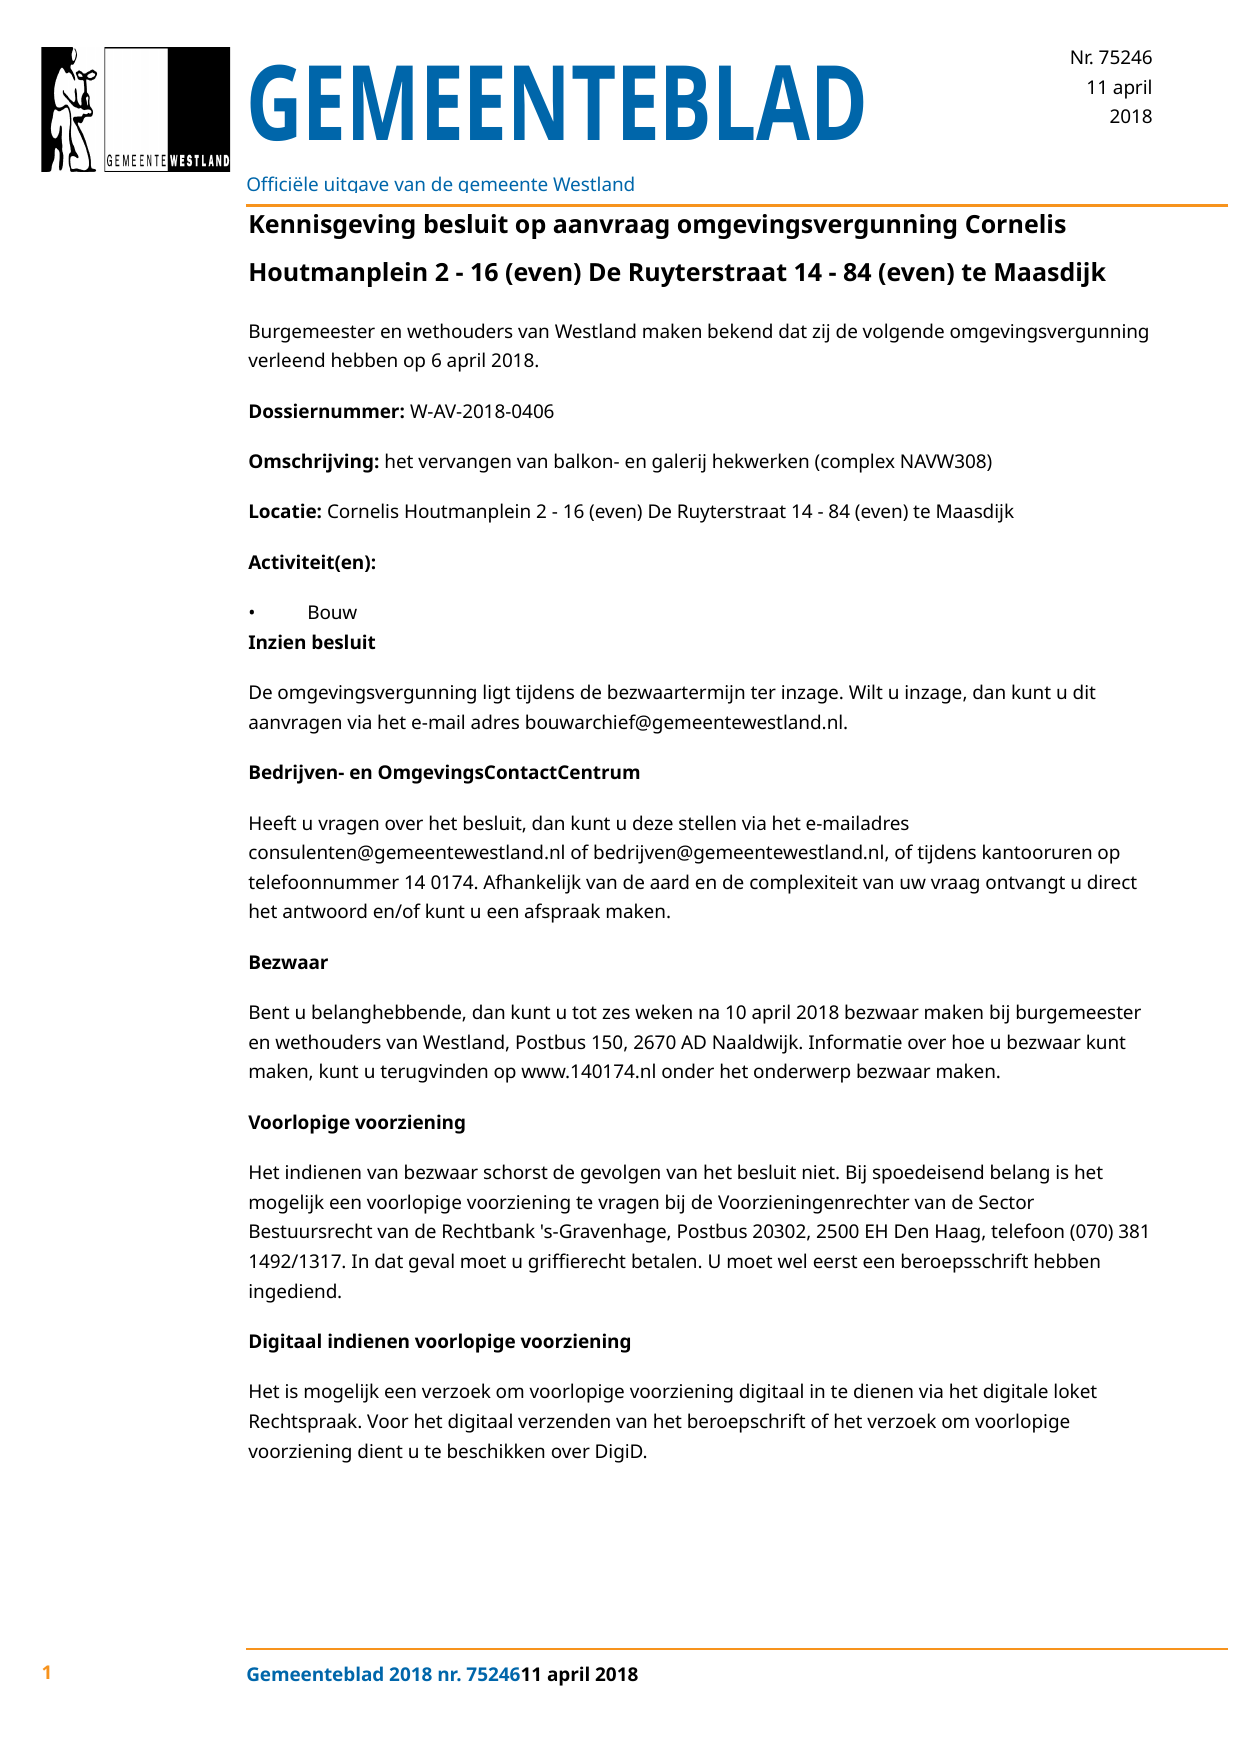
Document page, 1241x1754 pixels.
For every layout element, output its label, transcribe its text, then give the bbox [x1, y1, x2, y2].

text Locatie: Cornelis Houtmanplein 2 - 16 (even) De Ruyterstraat 14 - 84 (even) te Maasdijk [248, 499, 1152, 524]
text Digitaal indienen voorlopige voorziening [248, 1328, 1152, 1354]
text Omschrijving: het vervangen van balkon- en galerij hekwerken (complex NAVW308) [248, 448, 1152, 474]
text Bent u belanghebbende, dan kunt u tot zes weken na 10 april 2018 bezwaar maken bij burgemeester en wethouders van Westland, Postbus 150, 2670 AD Naaldwijk. Informatie over hoe u bezwaar kunt maken, kunt u terugvinden op www.140174.nl onder het onderwerp bezwaar maken. [248, 999, 1152, 1084]
text Inzien besluit [248, 629, 1152, 655]
list Bouw [248, 599, 1152, 625]
text Voorlopige voorziening [248, 1109, 1152, 1135]
text Dossiernummer: W-AV-2018-0406 [248, 398, 1152, 424]
text Bezwaar [248, 949, 1152, 975]
picture [41, 47, 231, 172]
text Burgemeester en wethouders van Westland maken bekend dat zij de volgende omgevingsvergunning verleend hebben op 6 april 2018. [248, 318, 1152, 373]
text Het is mogelijk een verzoek om voorlopige voorziening digitaal in te dienen via het digitale loket Rechtspraak. Voor het digitaal verzenden van het beroepschrift of het verzoek om voorlopige voorziening dient u te beschikken over DigiD. [248, 1379, 1152, 1464]
text Activiteit(en): [248, 549, 1152, 575]
text Het indienen van bezwaar schorst de gevolgen van het besluit niet. Bij spoedeisend belang is het mogelijk een voorlopige voorziening te vragen bij de Voorzieningenrechter van de Sector Bestuursrecht van de Rechtbank 's-Gravenhage, Postbus 20302, 2500 EH Den Haag, telefoon (070) 381 1492/1317. In dat geval moet u griffierecht betalen. U moet wel eerst een beroepsschrift hebben ingediend. [248, 1159, 1152, 1304]
text Kennisgeving besluit op aanvraag omgevingsvergunning Cornelis Houtmanplein 2 - 16 (even) De Ruyterstraat 14 - 84 (even) te Maasdijk [248, 207, 1152, 288]
text De omgevingsvergunning ligt tijdens de bezwaartermijn ter inzage. Wilt u inzage, dan kunt u dit aanvragen via het e-mail adres bouwarchief@gemeentewestland.nl. [248, 679, 1152, 735]
text Bedrijven- en OmgevingsContactCentrum [248, 759, 1152, 785]
text Heeft u vragen over het besluit, dan kunt u deze stellen via het e-mailadres consulenten@gemeentewestland.nl of bedrijven@gemeentewestland.nl, of tijdens kantooruren op telefoonnummer 14 0174. Afhankelijk van de aard en de complexiteit van uw vraag ontvangt u direct het antwoord en/of kunt u een afspraak maken. [248, 810, 1152, 924]
